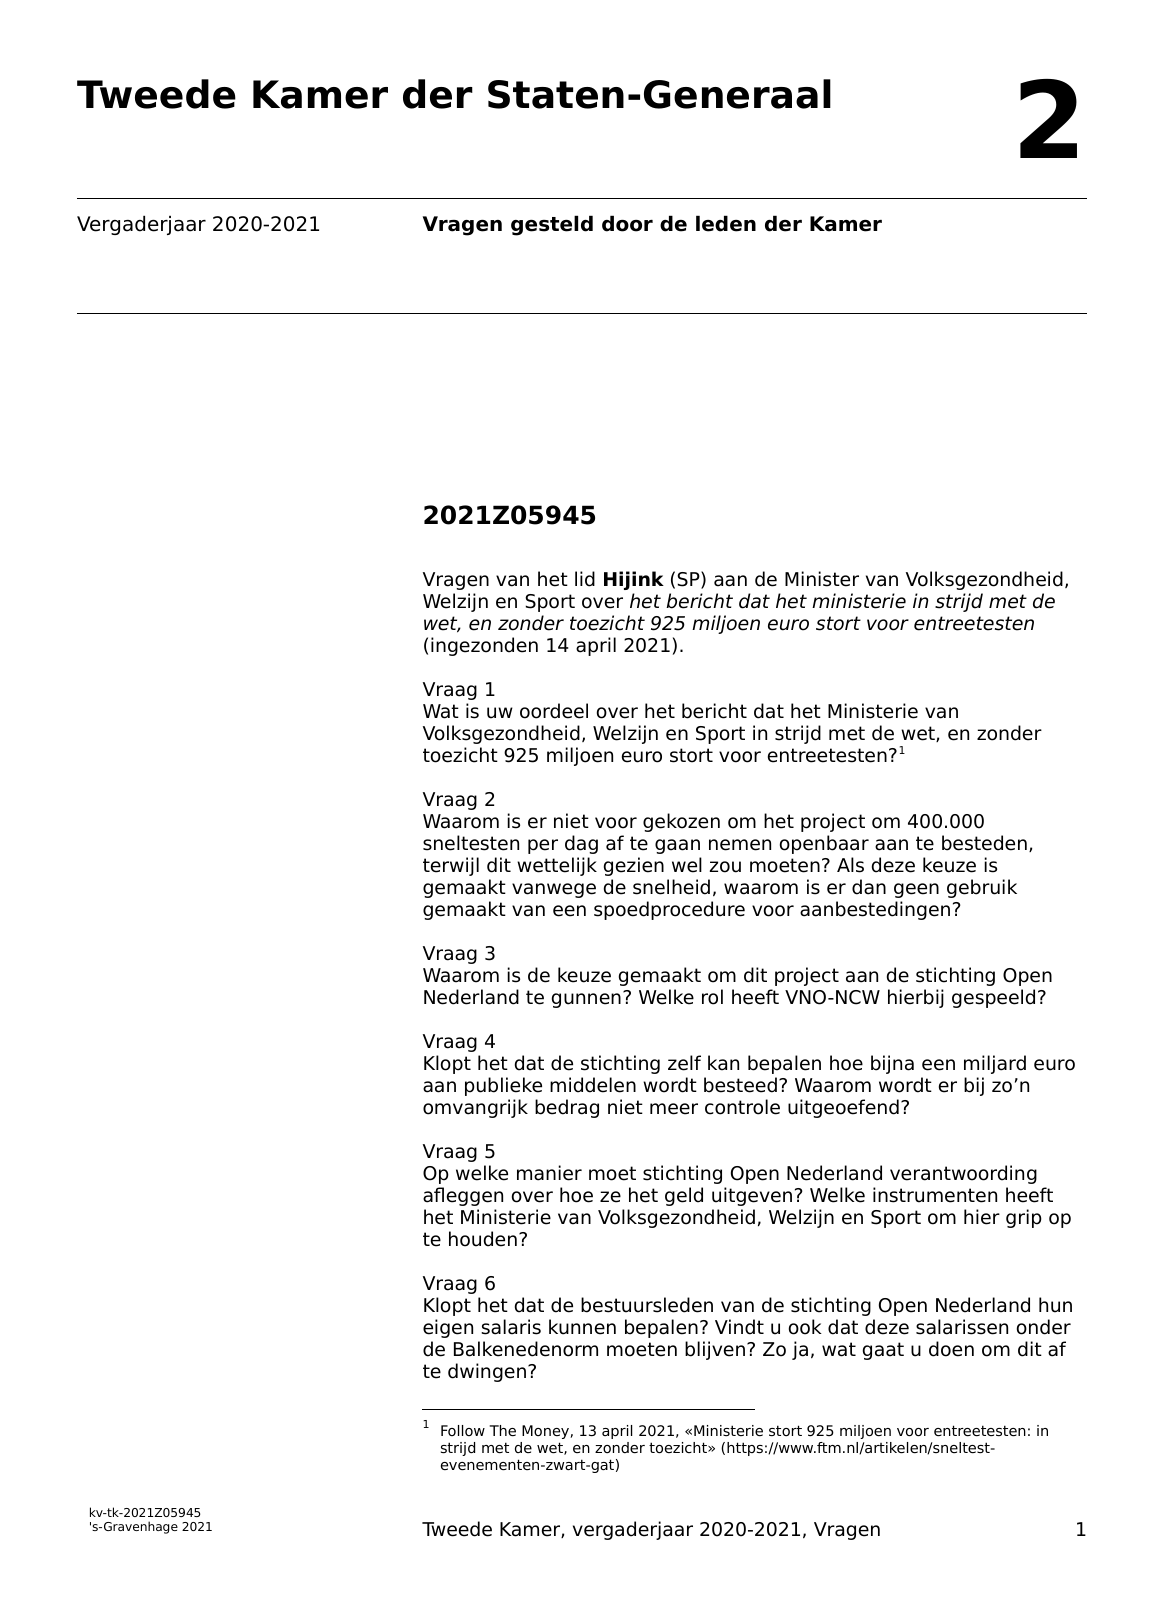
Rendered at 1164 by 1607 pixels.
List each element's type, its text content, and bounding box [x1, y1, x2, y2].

text 's-Gravenhage 2021 [88, 1520, 323, 1534]
text Follow The Money, 13 april 2021, «Ministerie stort 925 miljoen voor entreetesten: in strijd met de wet, en zonder toezicht» (https://www.ftm.nl/artikelen/sneltest-evenementen-zwart-gat) [422, 1418, 1087, 1474]
text Vraag 3 [422, 943, 1087, 965]
table_cell Vragen gesteld door de leden der Kamer [422, 199, 1087, 313]
text 2021Z05945 [422, 501, 1087, 531]
text Klopt het dat de bestuursleden van de stichting Open Nederland hun eigen salaris kunnen bepalen? Vindt u ook dat deze salarissen onder de Balkenedenorm moeten blijven? Zo ja, wat gaat u doen om dit af te dwingen? [422, 1295, 1087, 1383]
text Vraag 5 [422, 1141, 1087, 1163]
text Vraag 2 [422, 789, 1087, 811]
table_header Tweede Kamer der Staten-Generaal [77, 59, 886, 198]
table_header 2 [886, 59, 1087, 198]
text Op welke manier moet stichting Open Nederland verantwoording afleggen over hoe ze het geld uitgeven? Welke instrumenten heeft het Ministerie van Volksgezondheid, Welzijn en Sport om hier grip op te houden? [422, 1163, 1087, 1251]
table_cell Vergaderjaar 2020-2021 [77, 199, 422, 313]
text Waarom is er niet voor gekozen om het project om 400.000 sneltesten per dag af te gaan nemen openbaar aan te besteden, terwijl dit wettelijk gezien wel zou moeten? Als deze keuze is gemaakt vanwege de snelheid, waarom is er dan geen gebruik gemaakt van een spoedprocedure voor aanbestedingen? [422, 811, 1087, 921]
text kv-tk-2021Z05945 [88, 1506, 323, 1520]
text Vraag 4 [422, 1031, 1087, 1053]
text Vragen van het lid Hijink (SP) aan de Minister van Volksgezondheid, Welzijn en Sport over het bericht dat het ministerie in strijd met de wet, en zonder toezicht 925 miljoen euro stort voor entreetesten (ingezonden 14 april 2021). [422, 569, 1087, 657]
text Klopt het dat de stichting zelf kan bepalen hoe bijna een miljard euro aan publieke middelen wordt besteed? Waarom wordt er bij zo’n omvangrijk bedrag niet meer controle uitgeoefend? [422, 1053, 1087, 1119]
text Waarom is de keuze gemaakt om dit project aan de stichting Open Nederland te gunnen? Welke rol heeft VNO-NCW hierbij gespeeld? [422, 965, 1087, 1009]
text Vraag 6 [422, 1273, 1087, 1295]
text Vraag 1 [422, 679, 1087, 701]
text Wat is uw oordeel over het bericht dat het Ministerie van Volksgezondheid, Welzijn en Sport in strijd met de wet, en zonder toezicht 925 miljoen euro stort voor entreetesten? [422, 701, 1087, 767]
